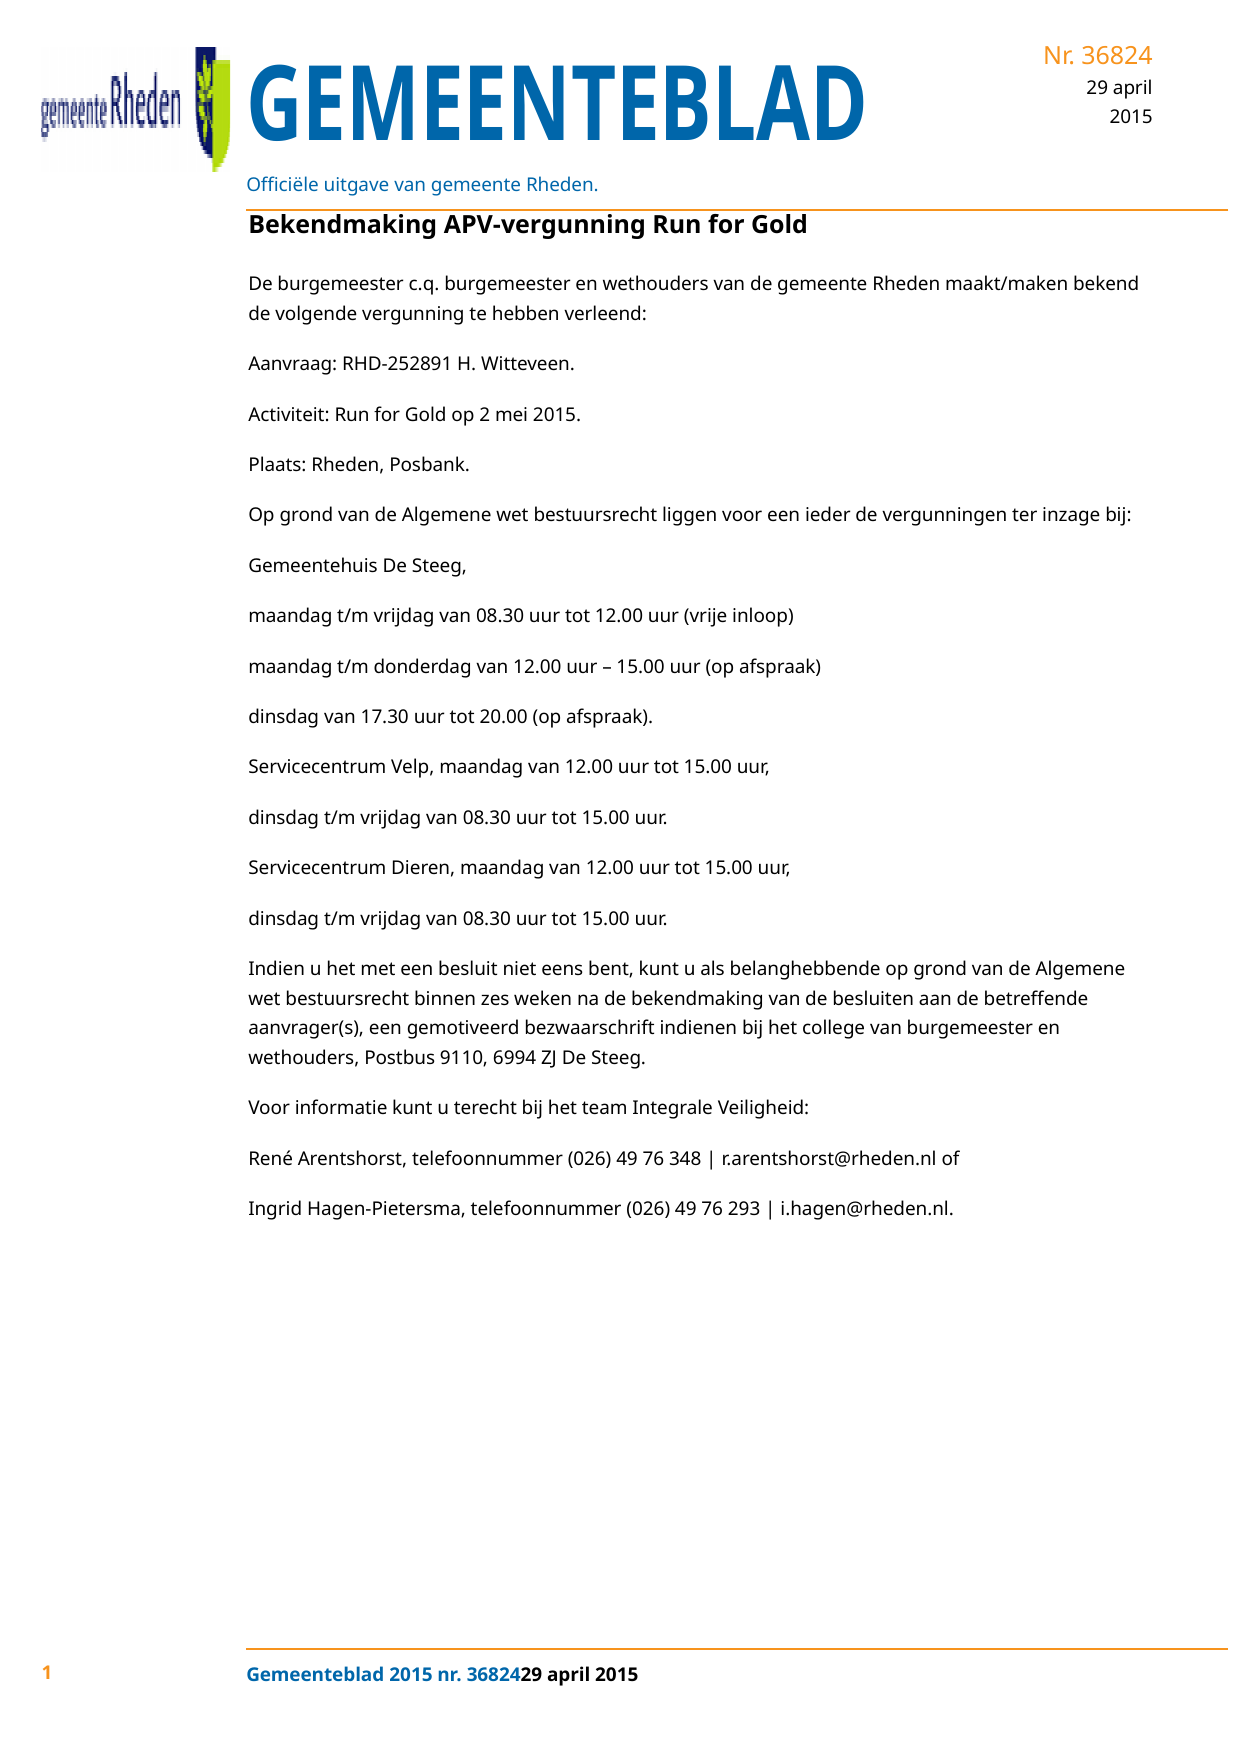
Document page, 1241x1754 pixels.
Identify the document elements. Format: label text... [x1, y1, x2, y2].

text Servicecentrum Dieren, maandag van 12.00 uur tot 15.00 uur, [248, 854, 1152, 880]
text maandag t/m vrijdag van 08.30 uur tot 12.00 uur (vrije inloop) [248, 602, 1152, 628]
text Bekendmaking APV-vergunning Run for Gold [248, 211, 1152, 241]
text Ingrid Hagen-Pietersma, telefoonnummer (026) 49 76 293 | i.hagen@rheden.nl. [248, 1195, 1152, 1221]
text Aanvraag: RHD-252891 H. Witteveen. [248, 350, 1152, 376]
text René Arentshorst, telefoonnummer (026) 49 76 348 | r.arentshorst@rheden.nl of [248, 1145, 1152, 1171]
text maandag t/m donderdag van 12.00 uur – 15.00 uur (op afspraak) [248, 653, 1152, 678]
text Gemeentehuis De Steeg, [248, 552, 1152, 578]
text Activiteit: Run for Gold op 2 mei 2015. [248, 401, 1152, 426]
text Voor informatie kunt u terecht bij het team Integrale Veiligheid: [248, 1094, 1152, 1120]
text dinsdag van 17.30 uur tot 20.00 (op afspraak). [248, 703, 1152, 729]
text De burgemeester c.q. burgemeester en wethouders van de gemeente Rheden maakt/maken bekend de volgende vergunning te hebben verleend: [248, 270, 1152, 326]
text Plaats: Rheden, Posbank. [248, 451, 1152, 477]
text dinsdag t/m vrijdag van 08.30 uur tot 15.00 uur. [248, 804, 1152, 830]
text Servicecentrum Velp, maandag van 12.00 uur tot 15.00 uur, [248, 754, 1152, 779]
text Op grond van de Algemene wet bestuursrecht liggen voor een ieder de vergunningen ter inzage bij: [248, 502, 1152, 527]
text dinsdag t/m vrijdag van 08.30 uur tot 15.00 uur. [248, 905, 1152, 931]
text Indien u het met een besluit niet eens bent, kunt u als belanghebbende op grond van de Algemene wet bestuursrecht binnen zes weken na de bekendmaking van de besluiten aan de betreffende aanvrager(s), een gemotiveerd bezwaarschrift indienen bij het college van burgemeester en wethouders, Postbus 9110, 6994 ZJ De Steeg. [248, 955, 1152, 1070]
picture [41, 47, 231, 172]
